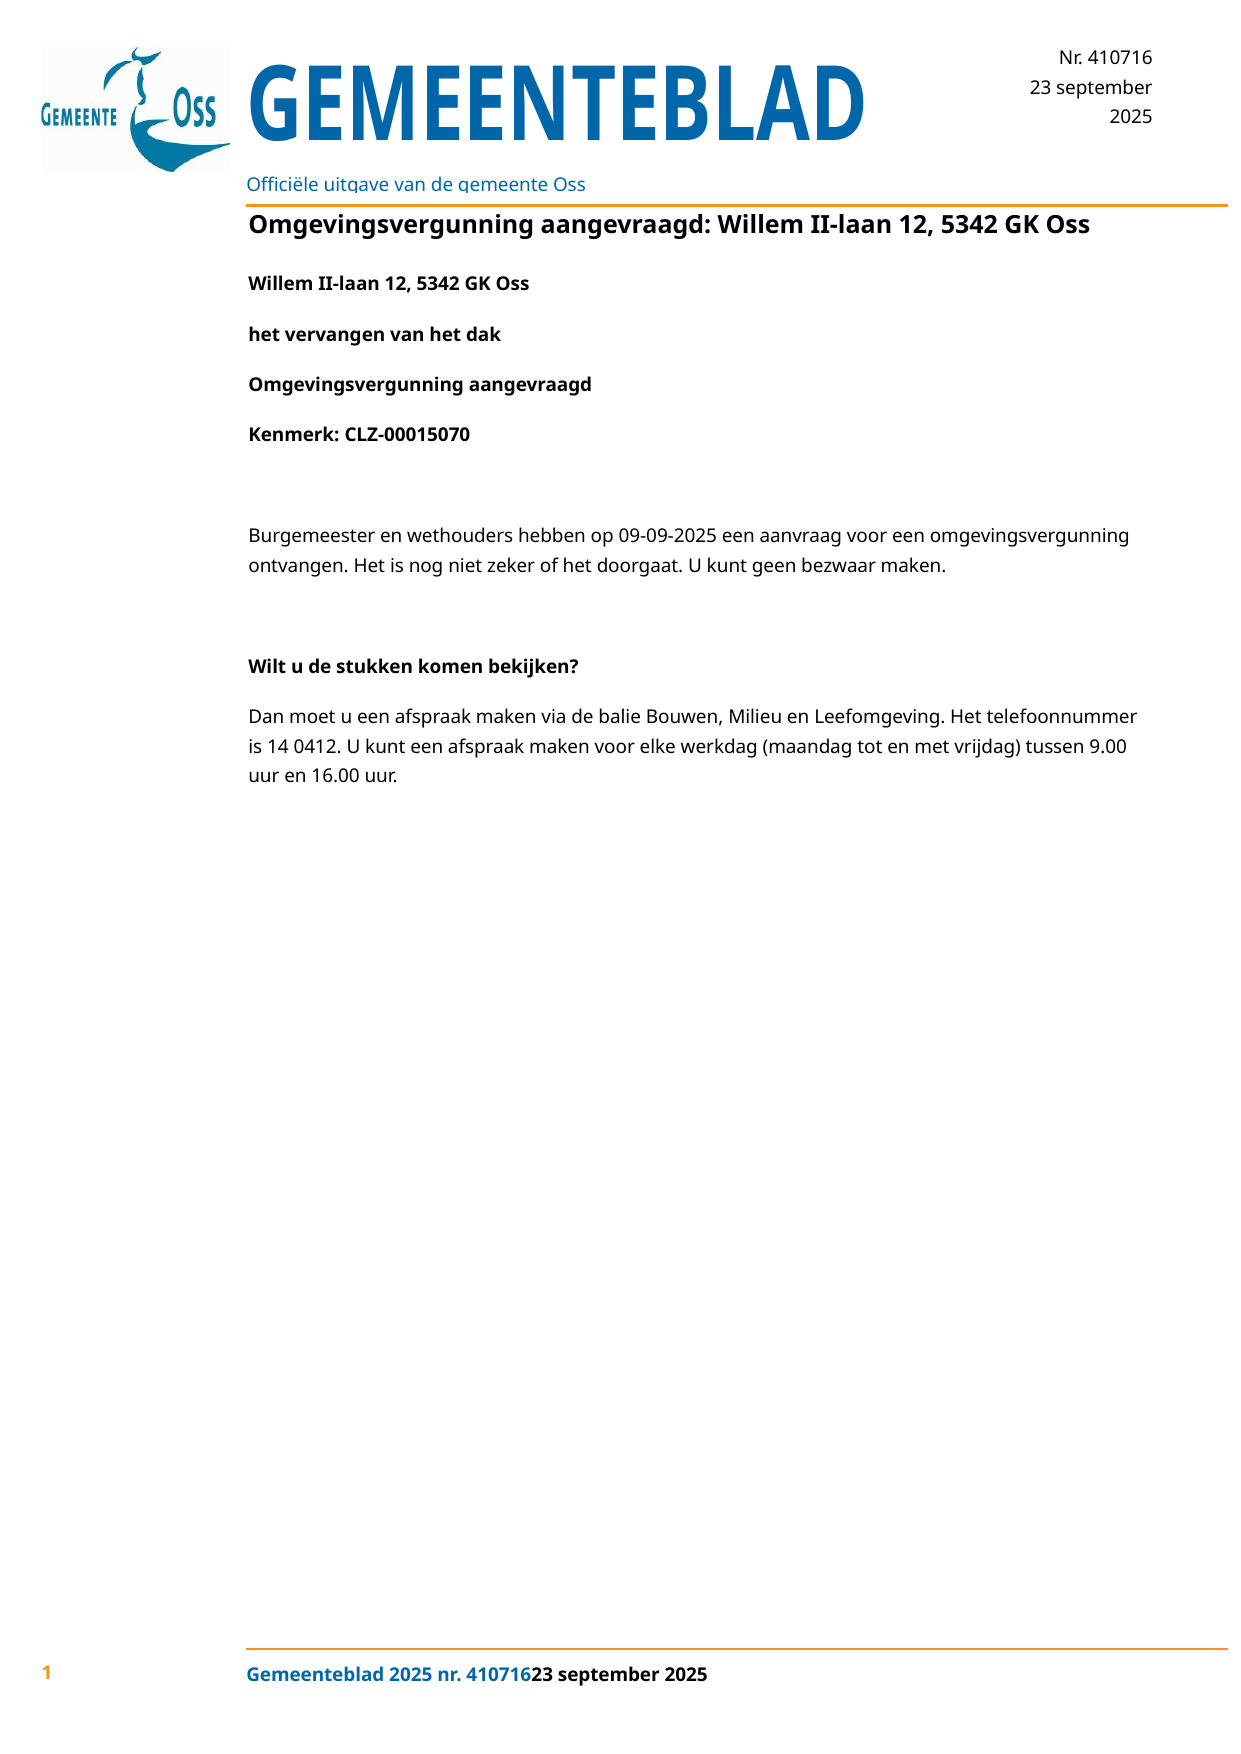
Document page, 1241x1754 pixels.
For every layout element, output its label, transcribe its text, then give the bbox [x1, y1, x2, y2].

text Kenmerk: CLZ-00015070 [248, 422, 1152, 447]
text Dan moet u een afspraak maken via de balie Bouwen, Milieu en Leefomgeving. Het telefoonnummer is 14 0412. U kunt een afspraak maken voor elke werkdag (maandag tot en met vrijdag) tussen 9.00 uur en 16.00 uur. [248, 703, 1152, 788]
picture [41, 47, 231, 172]
text Burgemeester en wethouders hebben op 09-09-2025 een aanvraag voor een omgevingsvergunning ontvangen. Het is nog niet zeker of het doorgaat. U kunt geen bezwaar maken. [248, 522, 1152, 578]
text Omgevingsvergunning aangevraagd [248, 371, 1152, 397]
text Wilt u de stukken komen bekijken? [248, 653, 1152, 678]
text Omgevingsvergunning aangevraagd: Willem II-laan 12, 5342 GK Oss [248, 207, 1152, 241]
text het vervangen van het dak [248, 321, 1152, 346]
text Willem II-laan 12, 5342 GK Oss [248, 270, 1152, 296]
